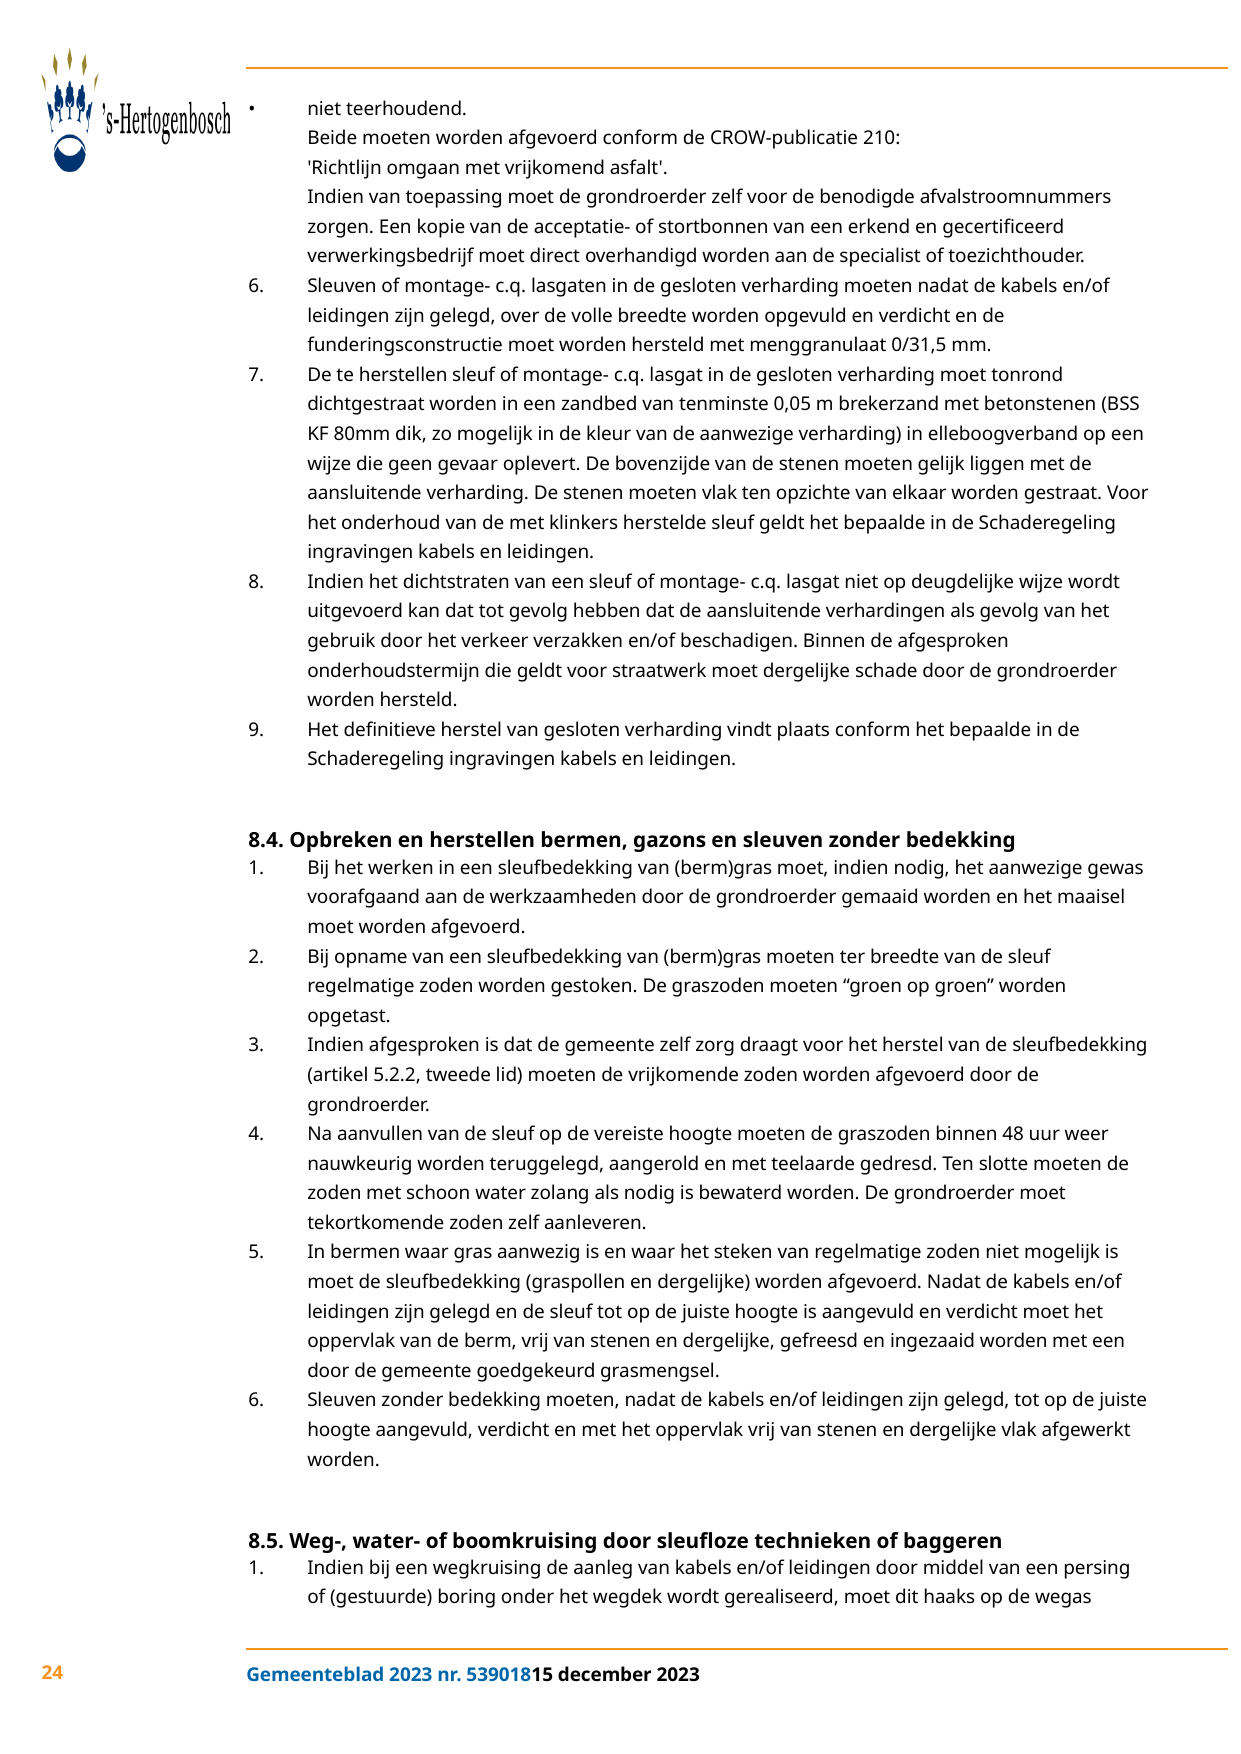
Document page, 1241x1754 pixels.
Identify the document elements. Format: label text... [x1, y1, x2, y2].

list Indien afgesproken is dat de gemeente zelf zorg draagt voor het herstel van de sleufbedekking (artikel 5.2.2, tweede lid) moeten de vrijkomende zoden worden afgevoerd door de grondroerder. [248, 1032, 1152, 1116]
list Bij het werken in een sleufbedekking van (berm)gras moet, indien nodig, het aanwezige gewas voorafgaand aan de werkzaamheden door de grondroerder gemaaid worden en het maaisel moet worden afgevoerd. [248, 854, 1152, 939]
text 8.5. Weg-, water- of boomkruising door sleufloze technieken of baggeren [248, 1526, 1152, 1554]
list niet teerhoudend. [248, 95, 1152, 121]
list Sleuven zonder bedekking moeten, nadat de kabels en/of leidingen zijn gelegd, tot op de juiste hoogte aangevuld, verdicht en met het oppervlak vrij van stenen en dergelijke vlak afgewerkt worden. [248, 1387, 1152, 1471]
list Sleuven of montage- c.q. lasgaten in de gesloten verharding moeten nadat de kabels en/of leidingen zijn gelegd, over de volle breedte worden opgevuld en verdicht en de funderingsconstructie moet worden hersteld met menggranulaat 0/31,5 mm. [248, 272, 1152, 357]
list 'Richtlijn omgaan met vrijkomend asfalt'. [248, 154, 1152, 180]
text 8.4. Opbreken en herstellen bermen, gazons en sleuven zonder bedekking [248, 826, 1152, 854]
list Beide moeten worden afgevoerd conform de CROW-publicatie 210: [248, 124, 1152, 150]
list In bermen waar gras aanwezig is en waar het steken van regelmatige zoden niet mogelijk is moet de sleufbedekking (graspollen en dergelijke) worden afgevoerd. Nadat de kabels en/of leidingen zijn gelegd en de sleuf tot op de juiste hoogte is aangevuld en verdicht moet het oppervlak van de berm, vrij van stenen en dergelijke, gefreesd en ingezaaid worden met een door de gemeente goedgekeurd grasmengsel. [248, 1239, 1152, 1383]
list Na aanvullen van de sleuf op de vereiste hoogte moeten de graszoden binnen 48 uur weer nauwkeurig worden teruggelegd, aangerold en met teelaarde gedresd. Ten slotte moeten de zoden met schoon water zolang als nodig is bewaterd worden. De grondroerder moet tekortkomende zoden zelf aanleveren. [248, 1120, 1152, 1235]
list Indien bij een wegkruising de aanleg van kabels en/of leidingen door middel van een persing of (gestuurde) boring onder het wegdek wordt gerealiseerd, moet dit haaks op de wegas [248, 1554, 1152, 1609]
list Indien van toepassing moet de grondroerder zelf voor de benodigde afvalstroomnummers zorgen. Een kopie van de acceptatie- of stortbonnen van een erkend en gecertificeerd verwerkingsbedrijf moet direct overhandigd worden aan de specialist of toezichthouder. [248, 183, 1152, 268]
list De te herstellen sleuf of montage- c.q. lasgat in de gesloten verharding moet tonrond dichtgestraat worden in een zandbed van tenminste 0,05 m brekerzand met betonstenen (BSS KF 80mm dik, zo mogelijk in de kleur van de aanwezige verharding) in elleboogverband op een wijze die geen gevaar oplevert. De bovenzijde van de stenen moeten gelijk liggen met de aansluitende verharding. De stenen moeten vlak ten opzichte van elkaar worden gestraat. Voor het onderhoud van de met klinkers herstelde sleuf geldt het bepaalde in de Schaderegeling ingravingen kabels en leidingen. [248, 361, 1152, 564]
list Bij opname van een sleufbedekking van (berm)gras moeten ter breedte van de sleuf regelmatige zoden worden gestoken. De graszoden moeten “groen op groen” worden opgetast. [248, 943, 1152, 1028]
picture [41, 47, 231, 172]
list Het definitieve herstel van gesloten verharding vindt plaats conform het bepaalde in de Schaderegeling ingravingen kabels en leidingen. [248, 716, 1152, 771]
list Indien het dichtstraten van een sleuf of montage- c.q. lasgat niet op deugdelijke wijze wordt uitgevoerd kan dat tot gevolg hebben dat de aansluitende verhardingen als gevolg van het gebruik door het verkeer verzakken en/of beschadigen. Binnen de afgesproken onderhoudstermijn die geldt voor straatwerk moet dergelijke schade door de grondroerder worden hersteld. [248, 568, 1152, 712]
